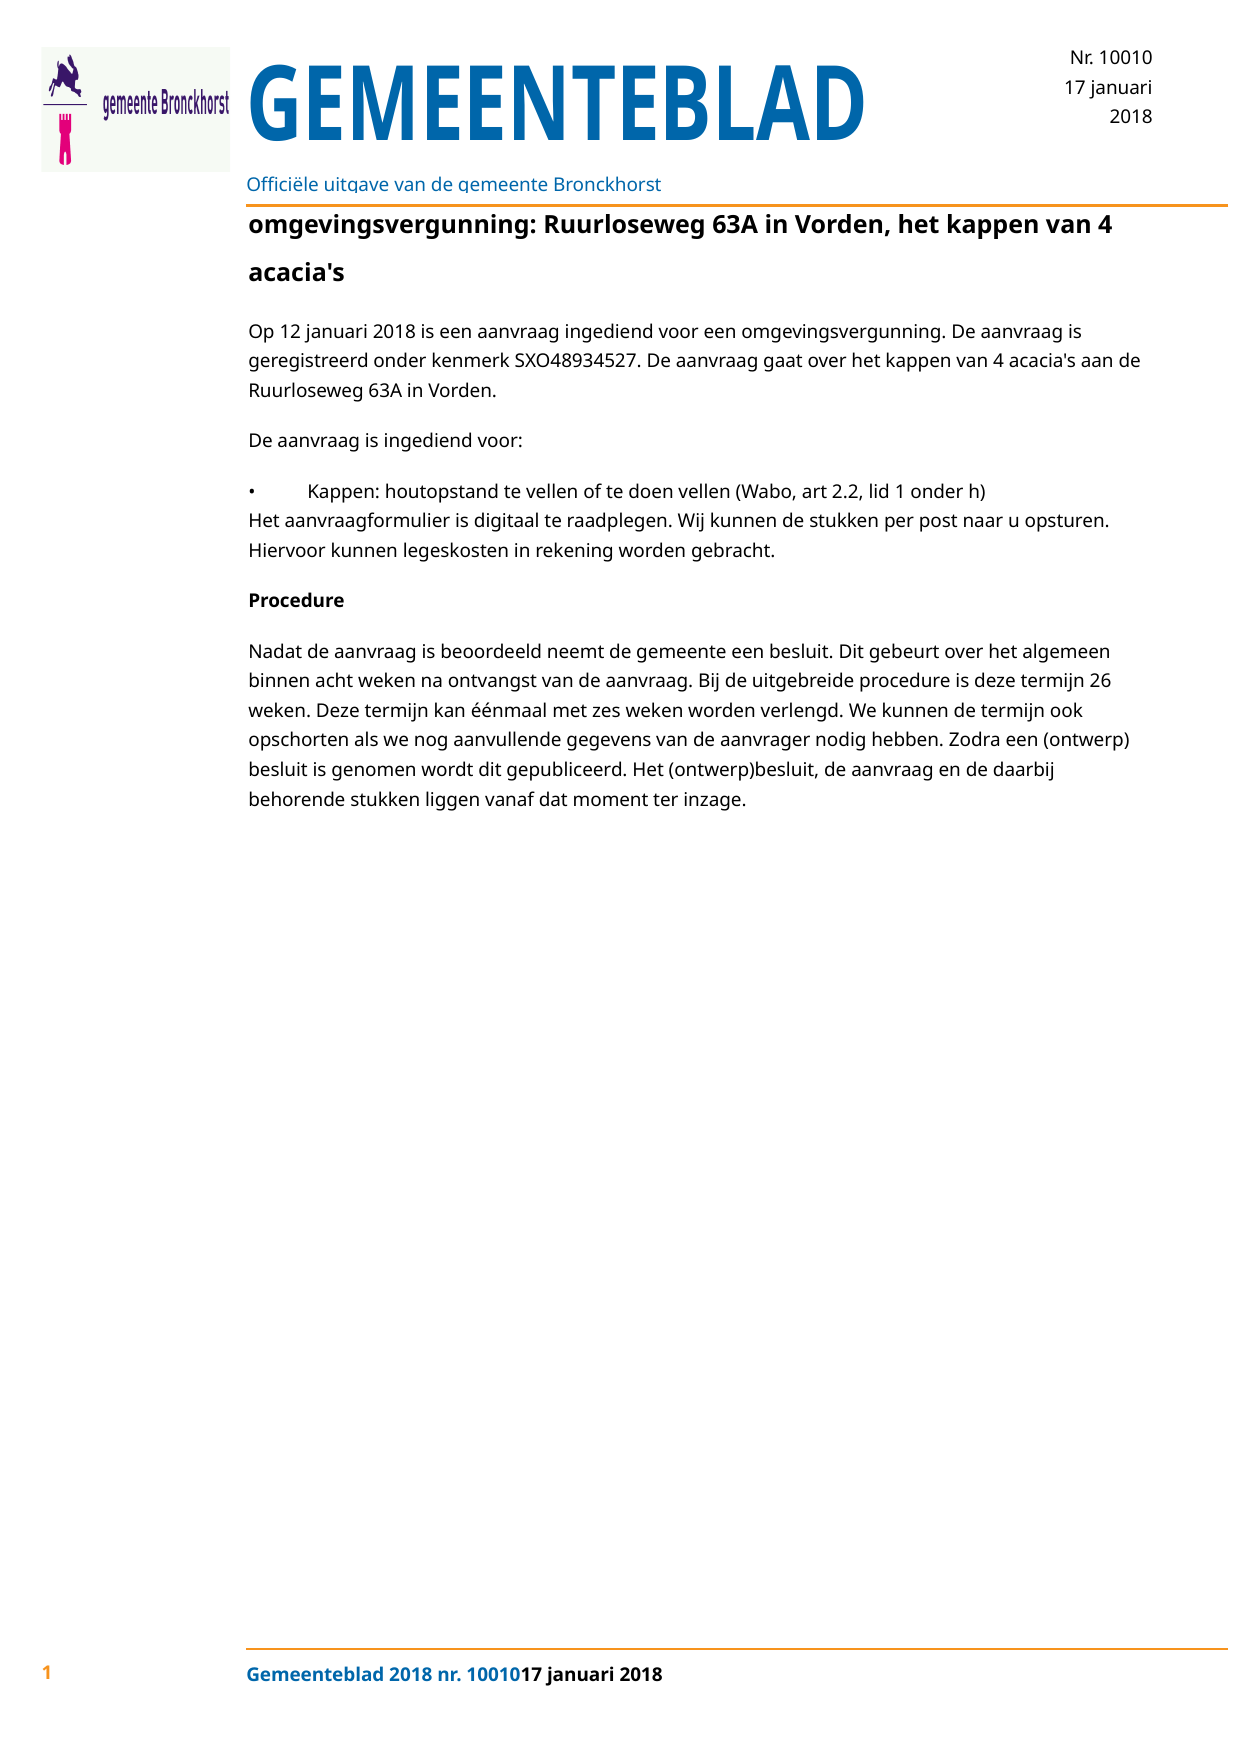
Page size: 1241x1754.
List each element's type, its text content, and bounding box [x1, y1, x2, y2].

list Kappen: houtopstand te vellen of te doen vellen (Wabo, art 2.2, lid 1 onder h) [248, 478, 1152, 504]
text De aanvraag is ingediend voor: [248, 427, 1152, 453]
picture [41, 47, 231, 172]
text Op 12 januari 2018 is een aanvraag ingediend voor een omgevingsvergunning. De aanvraag is geregistreerd onder kenmerk SXO48934527. De aanvraag gaat over het kappen van 4 acacia's aan de Ruurloseweg 63A in Vorden. [248, 318, 1152, 403]
text Het aanvraagformulier is digitaal te raadplegen. Wij kunnen de stukken per post naar u opsturen. Hiervoor kunnen legeskosten in rekening worden gebracht. [248, 507, 1152, 563]
text omgevingsvergunning: Ruurloseweg 63A in Vorden, het kappen van 4 acacia's [248, 207, 1152, 288]
text Nadat de aanvraag is beoordeeld neemt de gemeente een besluit. Dit gebeurt over het algemeen binnen acht weken na ontvangst van de aanvraag. Bij de uitgebreide procedure is deze termijn 26 weken. Deze termijn kan éénmaal met zes weken worden verlengd. We kunnen de termijn ook opschorten als we nog aanvullende gegevens van de aanvrager nodig hebben. Zodra een (ontwerp) besluit is genomen wordt dit gepubliceerd. Het (ontwerp)besluit, de aanvraag en de daarbij behorende stukken liggen vanaf dat moment ter inzage. [248, 638, 1152, 812]
text Procedure [248, 587, 1152, 613]
